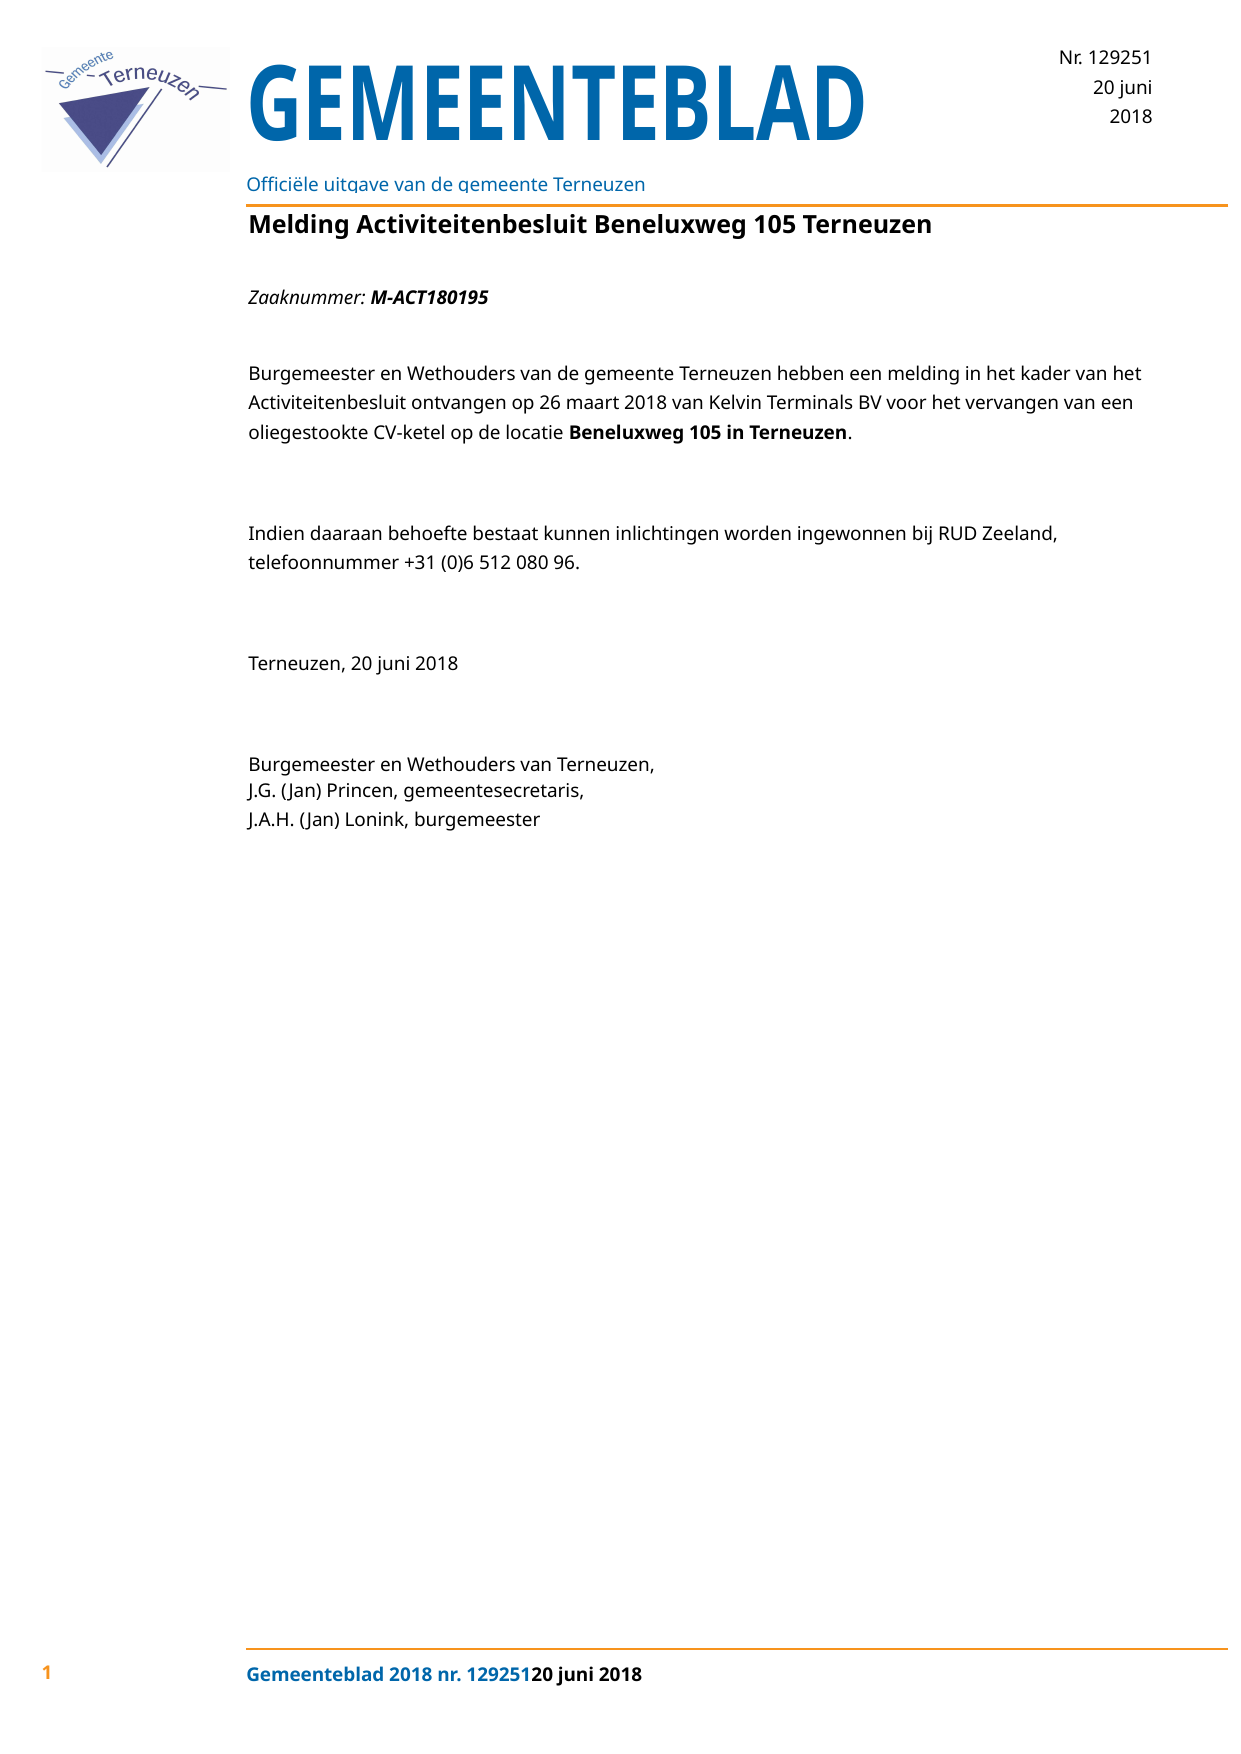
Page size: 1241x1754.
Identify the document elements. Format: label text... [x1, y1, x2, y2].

picture [41, 47, 231, 172]
table_cell [248, 943, 700, 969]
text Melding Activiteitenbesluit Beneluxweg 105 Terneuzen [248, 207, 1152, 241]
table_cell [248, 892, 700, 917]
table_cell [700, 777, 1152, 892]
table_cell [248, 917, 1152, 943]
text Terneuzen, 20 juni 2018 [248, 650, 1152, 676]
text Indien daaraan behoefte bestaat kunnen inlichtingen worden ingewonnen bij RUD Zeeland, telefoonnummer +31 (0)6 512 080 96. [248, 520, 1152, 575]
text Zaaknummer: M-ACT180195 [248, 284, 1152, 309]
table_cell [700, 892, 1152, 917]
table_cell [700, 943, 1152, 969]
text Burgemeester en Wethouders van de gemeente Terneuzen hebben een melding in het kader van het Activiteitenbesluit ontvangen op 26 maart 2018 van Kelvin Terminals BV voor het vervangen van een oliegestookte CV-ketel op de locatie Beneluxweg 105 in Terneuzen. [248, 360, 1152, 445]
table_cell J.G. (Jan) Princen, gemeentesecretaris, J.A.H. (Jan) Lonink, burgemeester [248, 777, 700, 892]
table_header Burgemeester en Wethouders van Terneuzen, [248, 751, 1152, 777]
